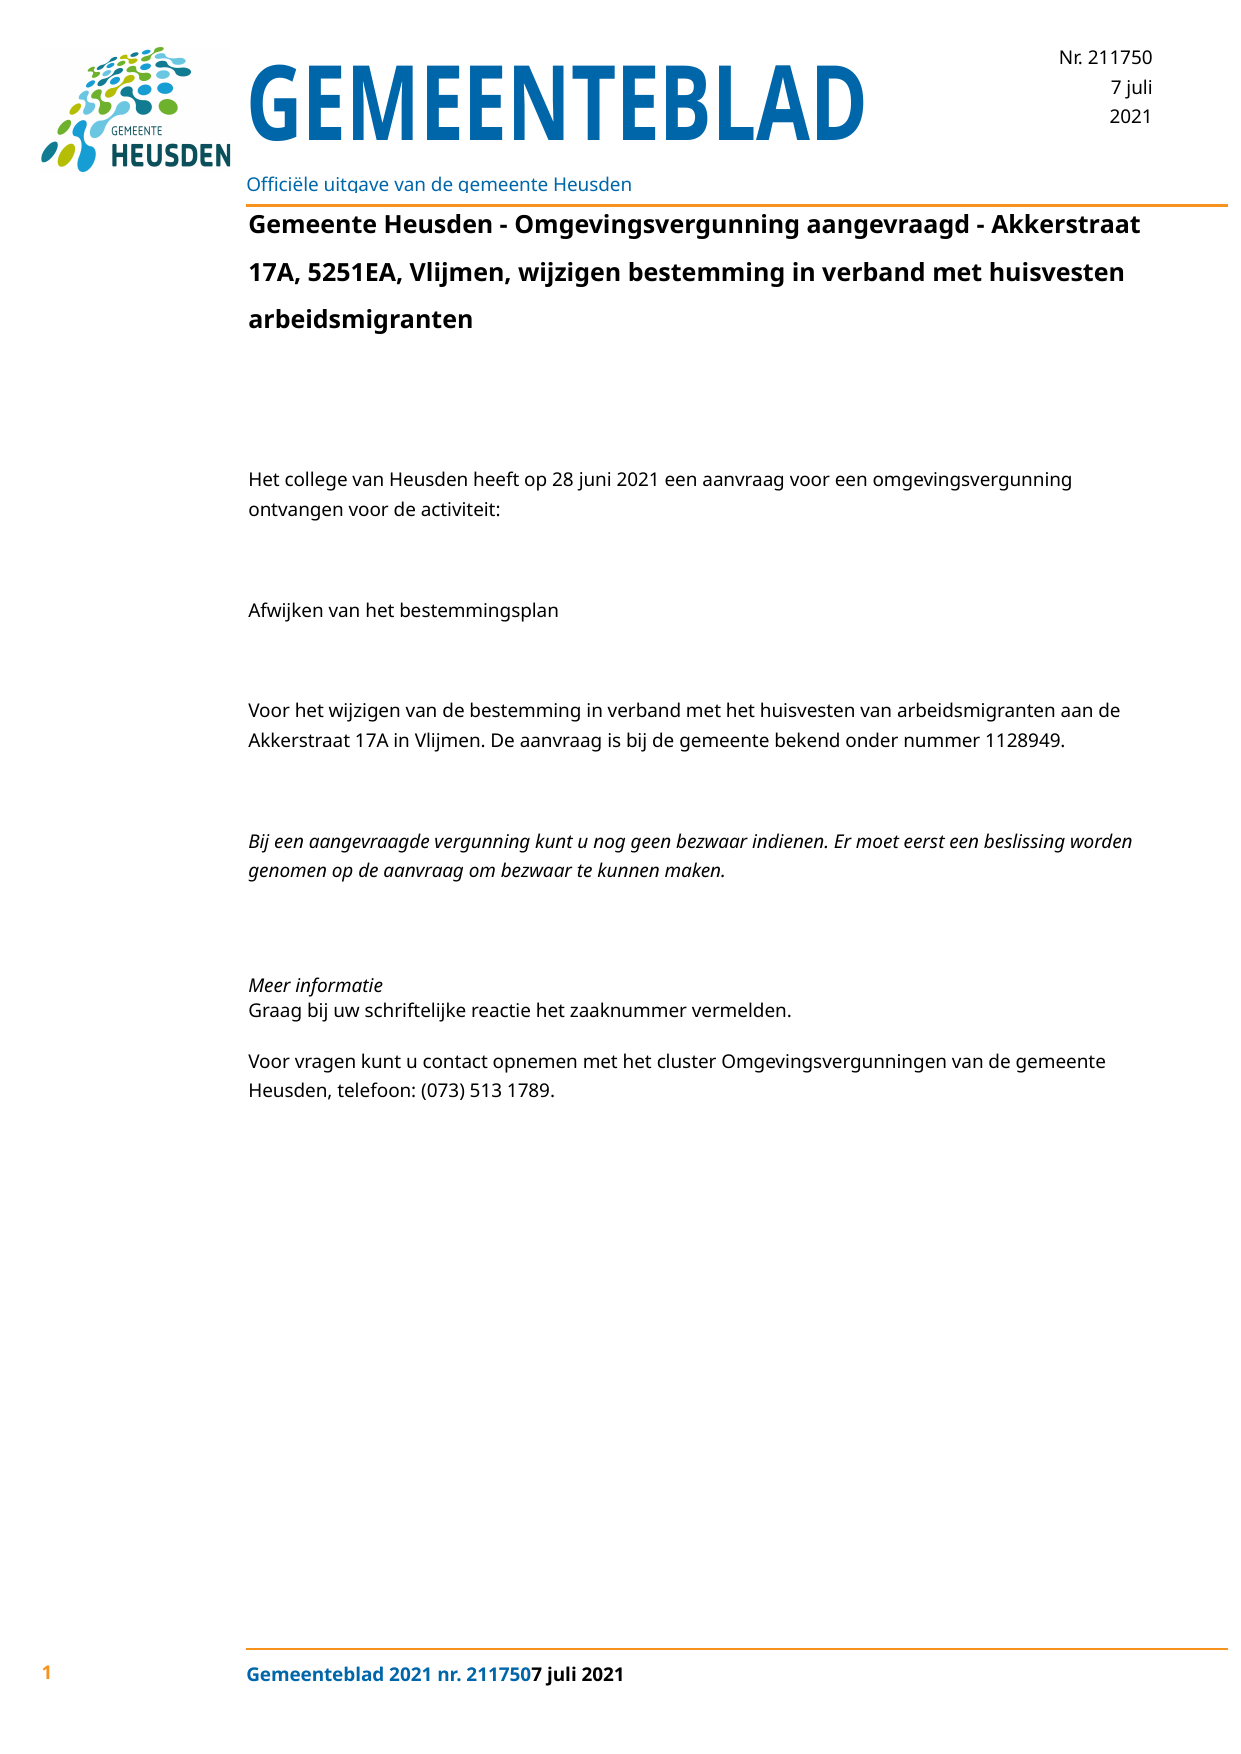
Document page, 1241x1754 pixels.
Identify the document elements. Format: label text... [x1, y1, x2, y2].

text Bij een aangevraagde vergunning kunt u nog geen bezwaar indienen. Er moet eerst een beslissing worden genomen op de aanvraag om bezwaar te kunnen maken. [248, 828, 1152, 883]
text Graag bij uw schriftelijke reactie het zaaknummer vermelden. [248, 998, 1152, 1023]
text Voor vragen kunt u contact opnemen met het cluster Omgevingsvergunningen van de gemeente Heusden, telefoon: (073) 513 1789. [248, 1048, 1152, 1103]
text Meer informatie [248, 972, 1152, 998]
picture [41, 47, 231, 172]
text Het college van Heusden heeft op 28 juni 2021 een aanvraag voor een omgevingsvergunning ontvangen voor de activiteit: [248, 466, 1152, 522]
text Gemeente Heusden - Omgevingsvergunning aangevraagd - Akkerstraat 17A, 5251EA, Vlijmen, wijzigen bestemming in verband met huisvesten arbeidsmigranten [248, 207, 1152, 336]
text Voor het wijzigen van de bestemming in verband met het huisvesten van arbeidsmigranten aan de Akkerstraat 17A in Vlijmen. De aanvraag is bij de gemeente bekend onder nummer 1128949. [248, 698, 1152, 753]
text Afwijken van het bestemmingsplan [248, 597, 1152, 622]
